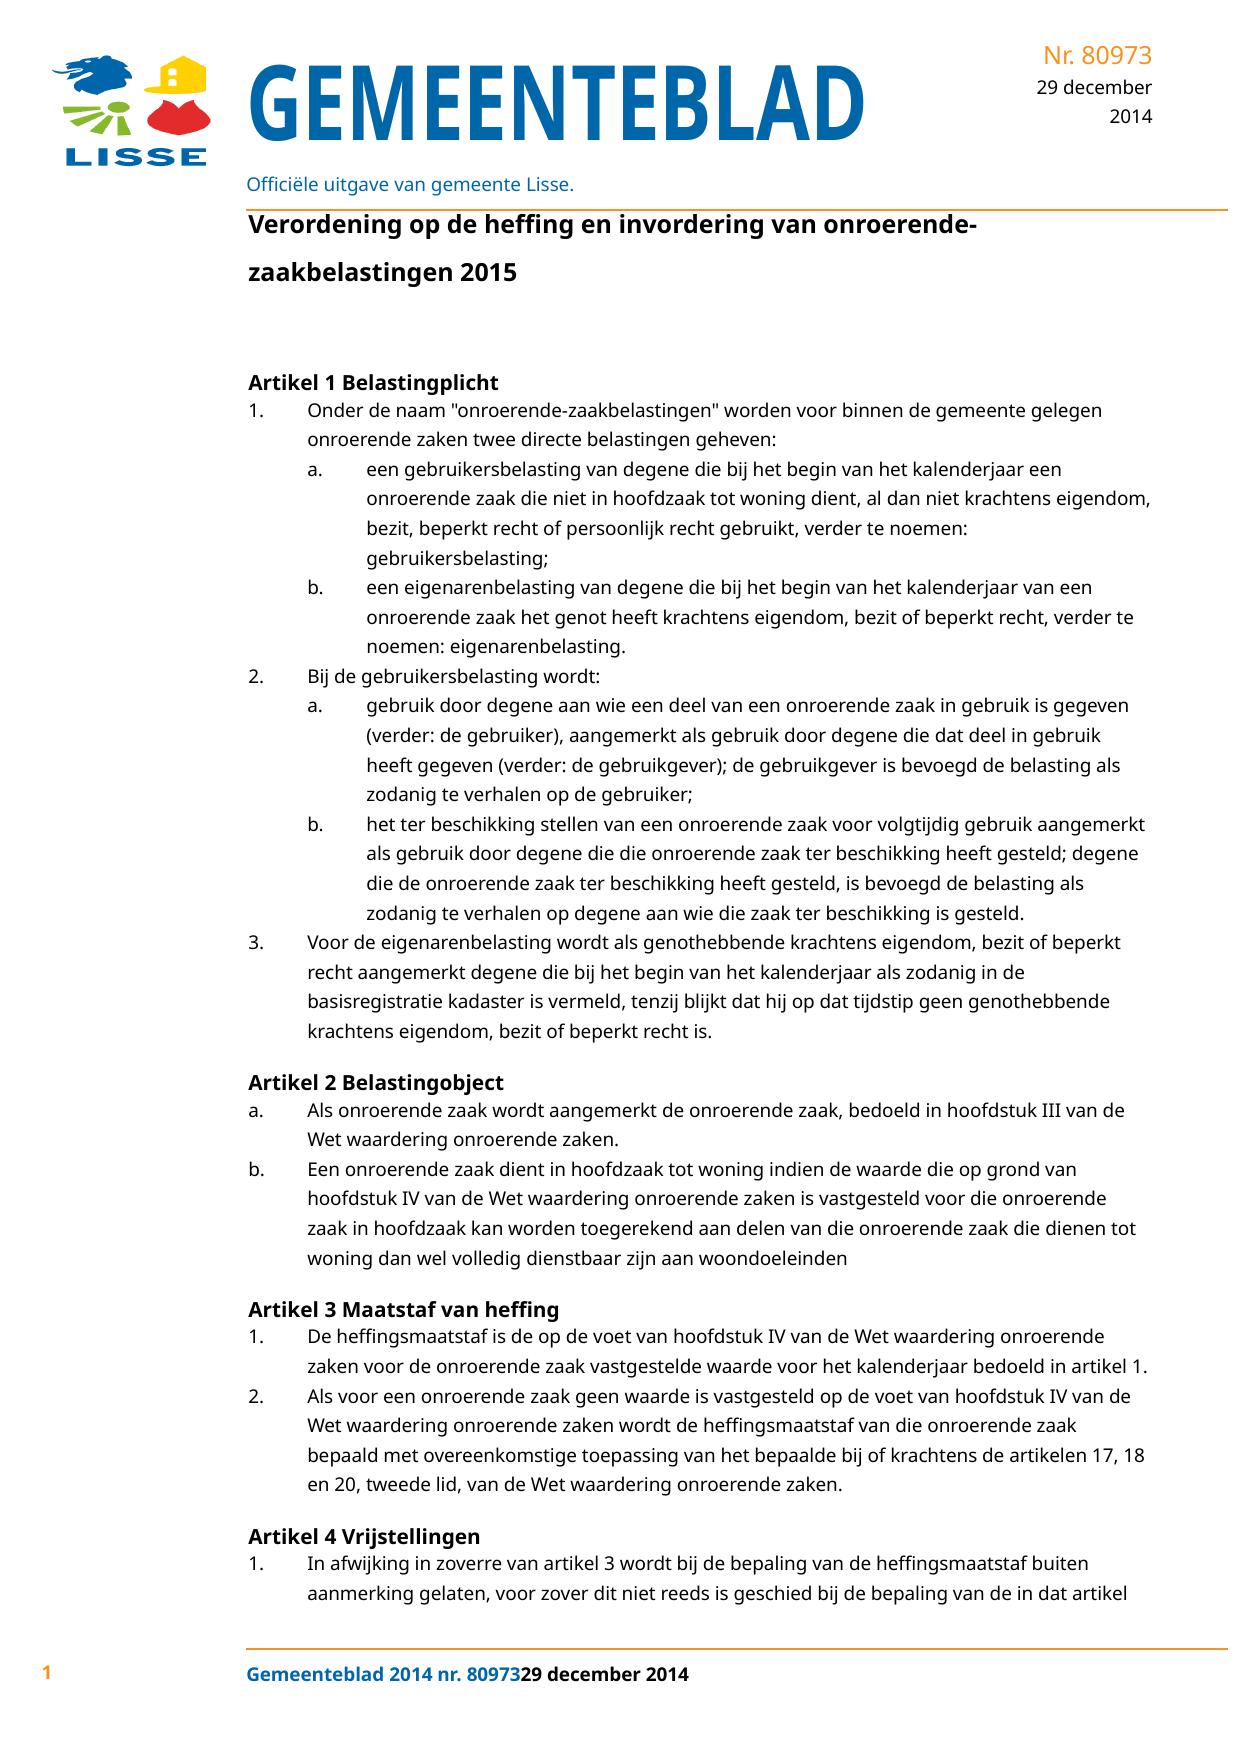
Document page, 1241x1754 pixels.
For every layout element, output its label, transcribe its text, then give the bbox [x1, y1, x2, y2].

list het ter beschikking stellen van een onroerende zaak voor volgtijdig gebruik aangemerkt als gebruik door degene die die onroerende zaak ter beschikking heeft gesteld; degene die de onroerende zaak ter beschikking heeft gesteld, is bevoegd de belasting als zodanig te verhalen op degene aan wie die zaak ter beschikking is gesteld. [307, 811, 1152, 925]
text Artikel 2 Belastingobject [248, 1068, 1152, 1097]
list Als voor een onroerende zaak geen waarde is vastgesteld op de voet van hoofdstuk IV van de Wet waardering onroerende zaken wordt de heffingsmaatstaf van die onroerende zaak bepaald met overeenkomstige toepassing van het bepaalde bij of krachtens de artikelen 17, 18 en 20, tweede lid, van de Wet waardering onroerende zaken. [248, 1383, 1152, 1497]
list gebruik door degene aan wie een deel van een onroerende zaak in gebruik is gegeven (verder: de gebruiker), aangemerkt als gebruik door degene die dat deel in gebruik heeft gegeven (verder: de gebruikgever); de gebruikgever is bevoegd de belasting als zodanig te verhalen op de gebruiker; [307, 693, 1152, 807]
list een gebruikersbelasting van degene die bij het begin van het kalenderjaar een onroerende zaak die niet in hoofdzaak tot woning dient, al dan niet krachtens eigendom, bezit, beperkt recht of persoonlijk recht gebruikt, verder te noemen: gebruikersbelasting; [307, 456, 1152, 570]
list Een onroerende zaak dient in hoofdzaak tot woning indien de waarde die op grond van hoofdstuk IV van de Wet waardering onroerende zaken is vastgesteld voor die onroerende zaak in hoofdzaak kan worden toegerekend aan delen van die onroerende zaak die dienen tot woning dan wel volledig dienstbaar zijn aan woondoeleinden [248, 1156, 1152, 1271]
list De heffingsmaatstaf is de op de voet van hoofdstuk IV van de Wet waardering onroerende zaken voor de onroerende zaak vastgestelde waarde voor het kalenderjaar bedoeld in artikel 1. [248, 1324, 1152, 1379]
list Bij de gebruikersbelasting wordt: [248, 663, 1152, 689]
text Verordening op de heffing en invordering van onroerende-zaakbelastingen 2015 [248, 211, 1152, 288]
picture [41, 47, 231, 172]
list Onder de naam "onroerende-zaakbelastingen" worden voor binnen de gemeente gelegen onroerende zaken twee directe belastingen geheven: [248, 397, 1152, 452]
list In afwijking in zoverre van artikel 3 wordt bij de bepaling van de heffingsmaatstaf buiten aanmerking gelaten, voor zover dit niet reeds is geschied bij de bepaling van de in dat artikel [248, 1550, 1152, 1606]
text Artikel 4 Vrijstellingen [248, 1522, 1152, 1550]
list Als onroerende zaak wordt aangemerkt de onroerende zaak, bedoeld in hoofdstuk III van de Wet waardering onroerende zaken. [248, 1097, 1152, 1152]
text Artikel 1 Belastingplicht [248, 368, 1152, 397]
text Artikel 3 Maatstaf van heffing [248, 1295, 1152, 1324]
list Voor de eigenarenbelasting wordt als genothebbende krachtens eigendom, bezit of beperkt recht aangemerkt degene die bij het begin van het kalenderjaar als zodanig in de basisregistratie kadaster is vermeld, tenzij blijkt dat hij op dat tijdstip geen genothebbende krachtens eigendom, bezit of beperkt recht is. [248, 929, 1152, 1044]
list een eigenarenbelasting van degene die bij het begin van het kalenderjaar van een onroerende zaak het genot heeft krachtens eigendom, bezit of beperkt recht, verder te noemen: eigenarenbelasting. [307, 574, 1152, 659]
